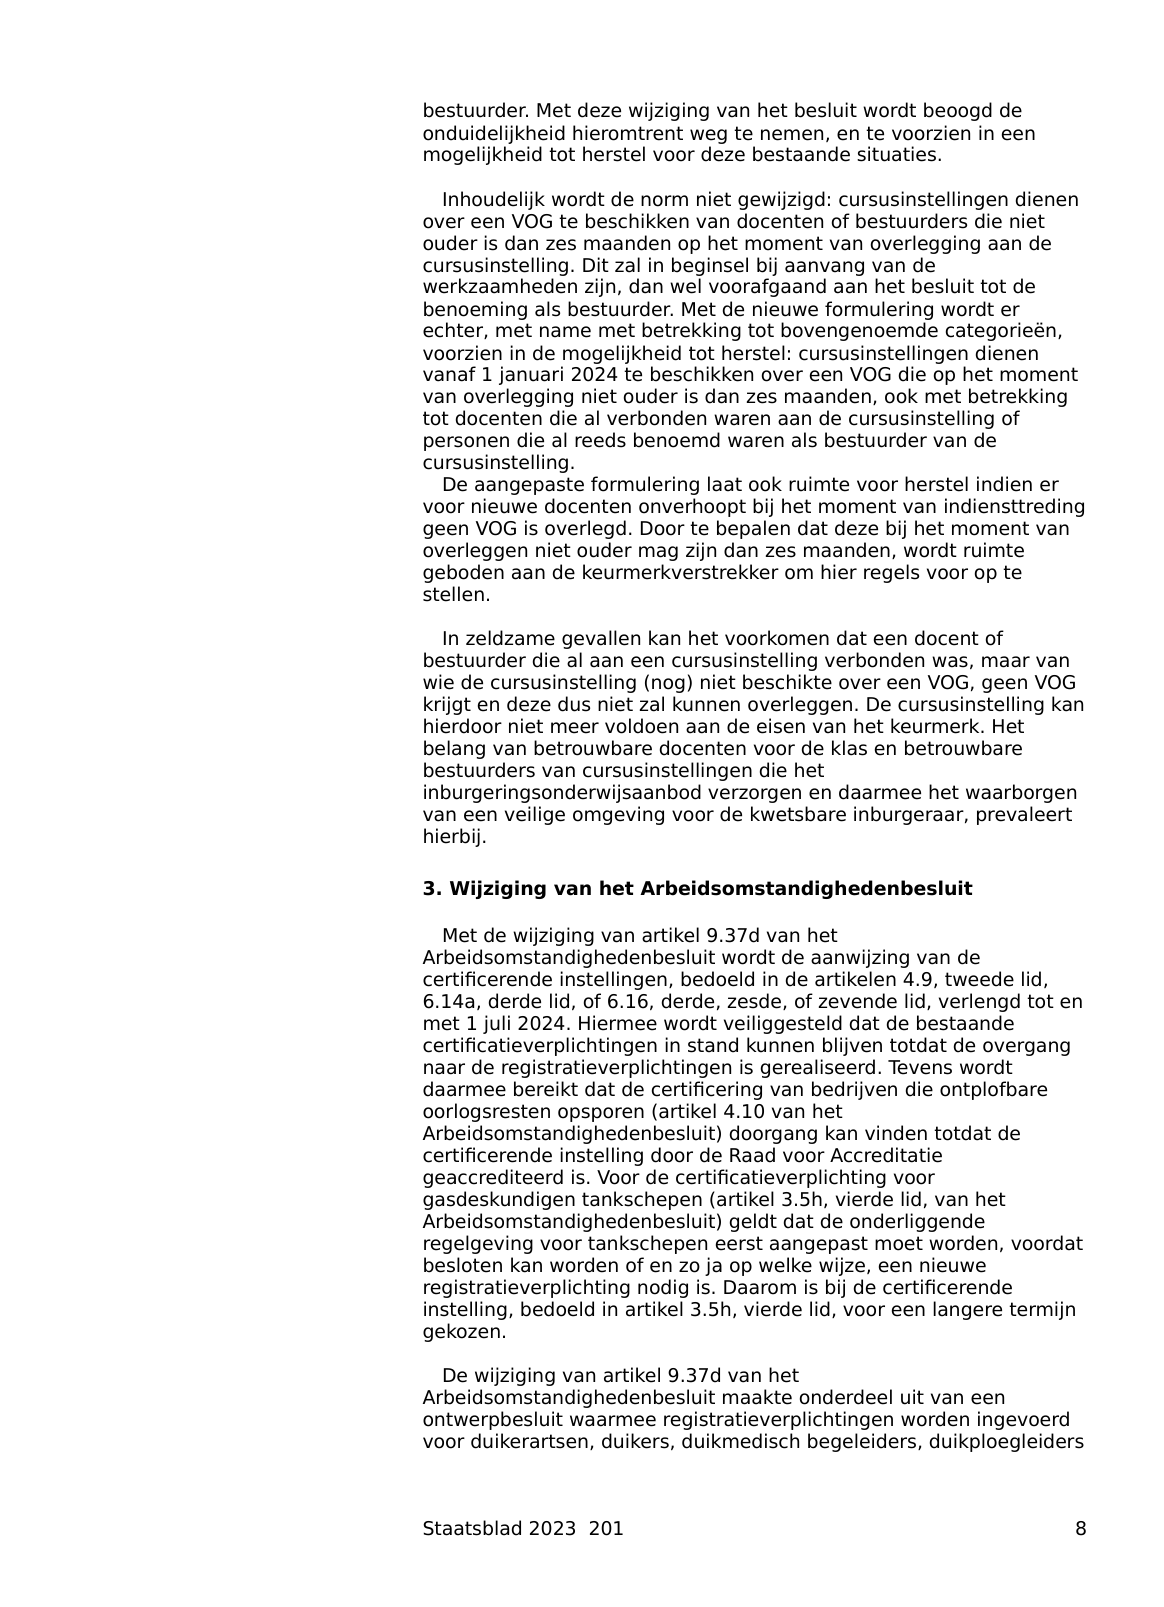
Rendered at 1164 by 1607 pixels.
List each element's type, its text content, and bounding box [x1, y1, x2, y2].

text In zeldzame gevallen kan het voorkomen dat een docent of bestuurder die al aan een cursusinstelling verbonden was, maar van wie de cursusinstelling (nog) niet beschikte over een VOG, geen VOG krijgt en deze dus niet zal kunnen overleggen. De cursusinstelling kan hierdoor niet meer voldoen aan de eisen van het keurmerk. Het belang van betrouwbare docenten voor de klas en betrouwbare bestuurders van cursusinstellingen die het inburgeringsonderwijsaanbod verzorgen en daarmee het waarborgen van een veilige omgeving voor de kwetsbare inburgeraar, prevaleert hierbij. [422, 628, 1087, 848]
text bestuurder. Met deze wijziging van het besluit wordt beoogd de onduidelijkheid hieromtrent weg te nemen, en te voorzien in een mogelijkheid tot herstel voor deze bestaande situaties. [422, 100, 1087, 166]
subtitle 3. Wijziging van het Arbeidsomstandighedenbesluit [422, 878, 1087, 900]
text De wijziging van artikel 9.37d van het Arbeidsomstandighedenbesluit maakte onderdeel uit van een ontwerpbesluit waarmee registratieverplichtingen worden ingevoerd voor duikerartsen, duikers, duikmedisch begeleiders, duikploegleiders [422, 1365, 1087, 1453]
text De aangepaste formulering laat ook ruimte voor herstel indien er voor nieuwe docenten onverhoopt bij het moment van indiensttreding geen VOG is overlegd. Door te bepalen dat deze bij het moment van overleggen niet ouder mag zijn dan zes maanden, wordt ruimte geboden aan de keurmerkverstrekker om hier regels voor op te stellen. [422, 474, 1087, 606]
text Met de wijziging van artikel 9.37d van het Arbeidsomstandighedenbesluit wordt de aanwijzing van de certificerende instellingen, bedoeld in de artikelen 4.9, tweede lid, 6.14a, derde lid, of 6.16, derde, zesde, of zevende lid, verlengd tot en met 1 juli 2024. Hiermee wordt veiliggesteld dat de bestaande certificatieverplichtingen in stand kunnen blijven totdat de overgang naar de registratieverplichtingen is gerealiseerd. Tevens wordt daarmee bereikt dat de certificering van bedrijven die ontplofbare oorlogsresten opsporen (artikel 4.10 van het Arbeidsomstandighedenbesluit) doorgang kan vinden totdat de certificerende instelling door de Raad voor Accreditatie geaccrediteerd is. Voor de certificatieverplichting voor gasdeskundigen tankschepen (artikel 3.5h, vierde lid, van het Arbeidsomstandighedenbesluit) geldt dat de onderliggende regelgeving voor tankschepen eerst aangepast moet worden, voordat besloten kan worden of en zo ja op welke wijze, een nieuwe registratieverplichting nodig is. Daarom is bij de certificerende instelling, bedoeld in artikel 3.5h, vierde lid, voor een langere termijn gekozen. [422, 925, 1087, 1343]
text Inhoudelijk wordt de norm niet gewijzigd: cursusinstellingen dienen over een VOG te beschikken van docenten of bestuurders die niet ouder is dan zes maanden op het moment van overlegging aan de cursusinstelling. Dit zal in beginsel bij aanvang van de werkzaamheden zijn, dan wel voorafgaand aan het besluit tot de benoeming als bestuurder. Met de nieuwe formulering wordt er echter, met name met betrekking tot bovengenoemde categorieën, voorzien in de mogelijkheid tot herstel: cursusinstellingen dienen vanaf 1 januari 2024 te beschikken over een VOG die op het moment van overlegging niet ouder is dan zes maanden, ook met betrekking tot docenten die al verbonden waren aan de cursusinstelling of personen die al reeds benoemd waren als bestuurder van de cursusinstelling. [422, 188, 1087, 474]
